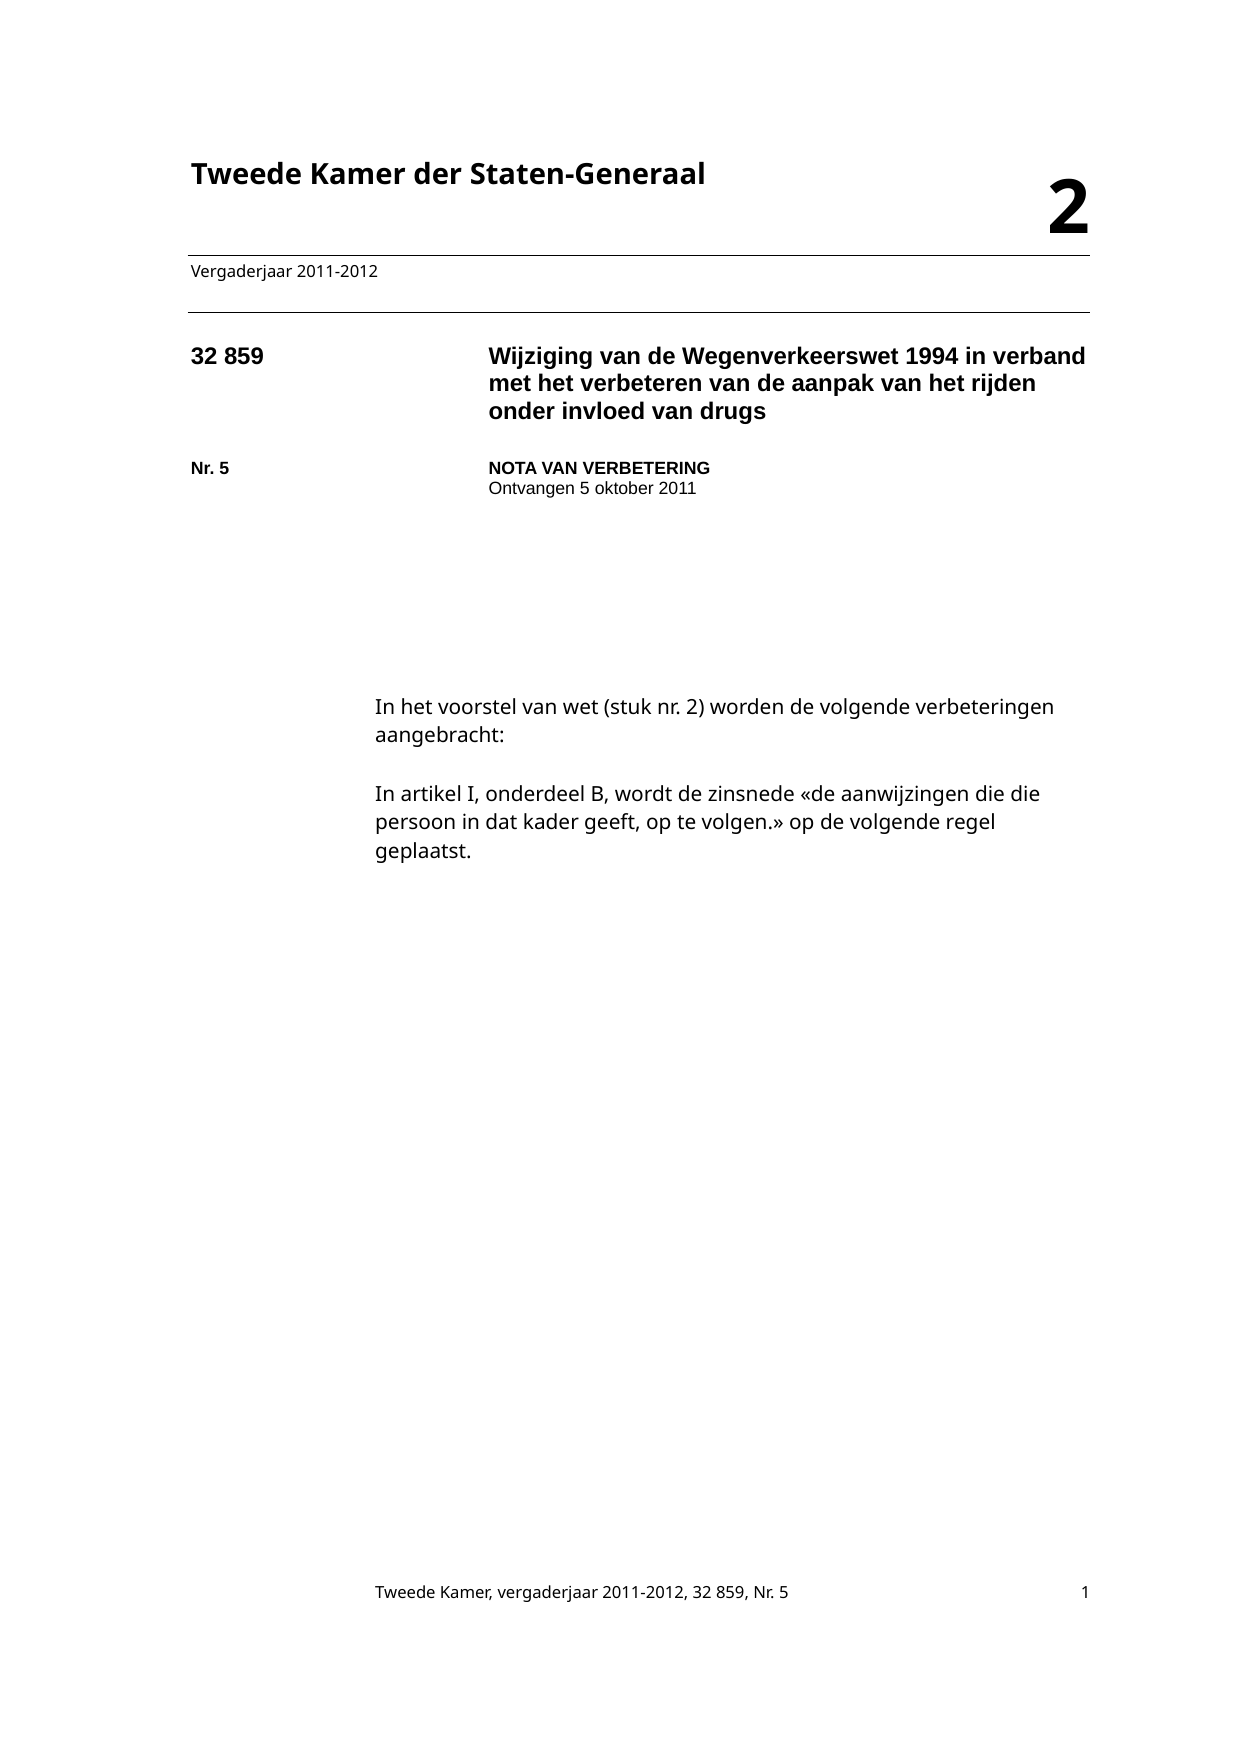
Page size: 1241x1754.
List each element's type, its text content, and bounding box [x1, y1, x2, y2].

table_cell 32 859 [188, 339, 485, 454]
table_cell NOTA VAN VERBETERING Ontvangen 5 oktober 2011 [485, 455, 1090, 573]
table_header Tweede Kamer der Staten-Generaal [188, 150, 909, 255]
table_cell Vergaderjaar 2011-2012 [188, 256, 485, 312]
table_cell Wijziging van de Wegenverkeerswet 1994 in verband met het verbeteren van de aanpak van het rijden onder invloed van drugs [485, 339, 1090, 454]
table_cell [188, 313, 485, 339]
text In het voorstel van wet (stuk nr. 2) worden de volgende verbeteringen aangebracht: [375, 692, 1090, 749]
table_cell [485, 313, 1090, 339]
table_cell Nr. 5 [188, 455, 485, 573]
text In artikel I, onderdeel B, wordt de zinsnede «de aanwijzingen die die persoon in dat kader geeft, op te volgen.» op de volgende regel geplaatst. [375, 779, 1090, 864]
table_header 2 [910, 150, 1090, 255]
table_cell [485, 256, 1090, 312]
